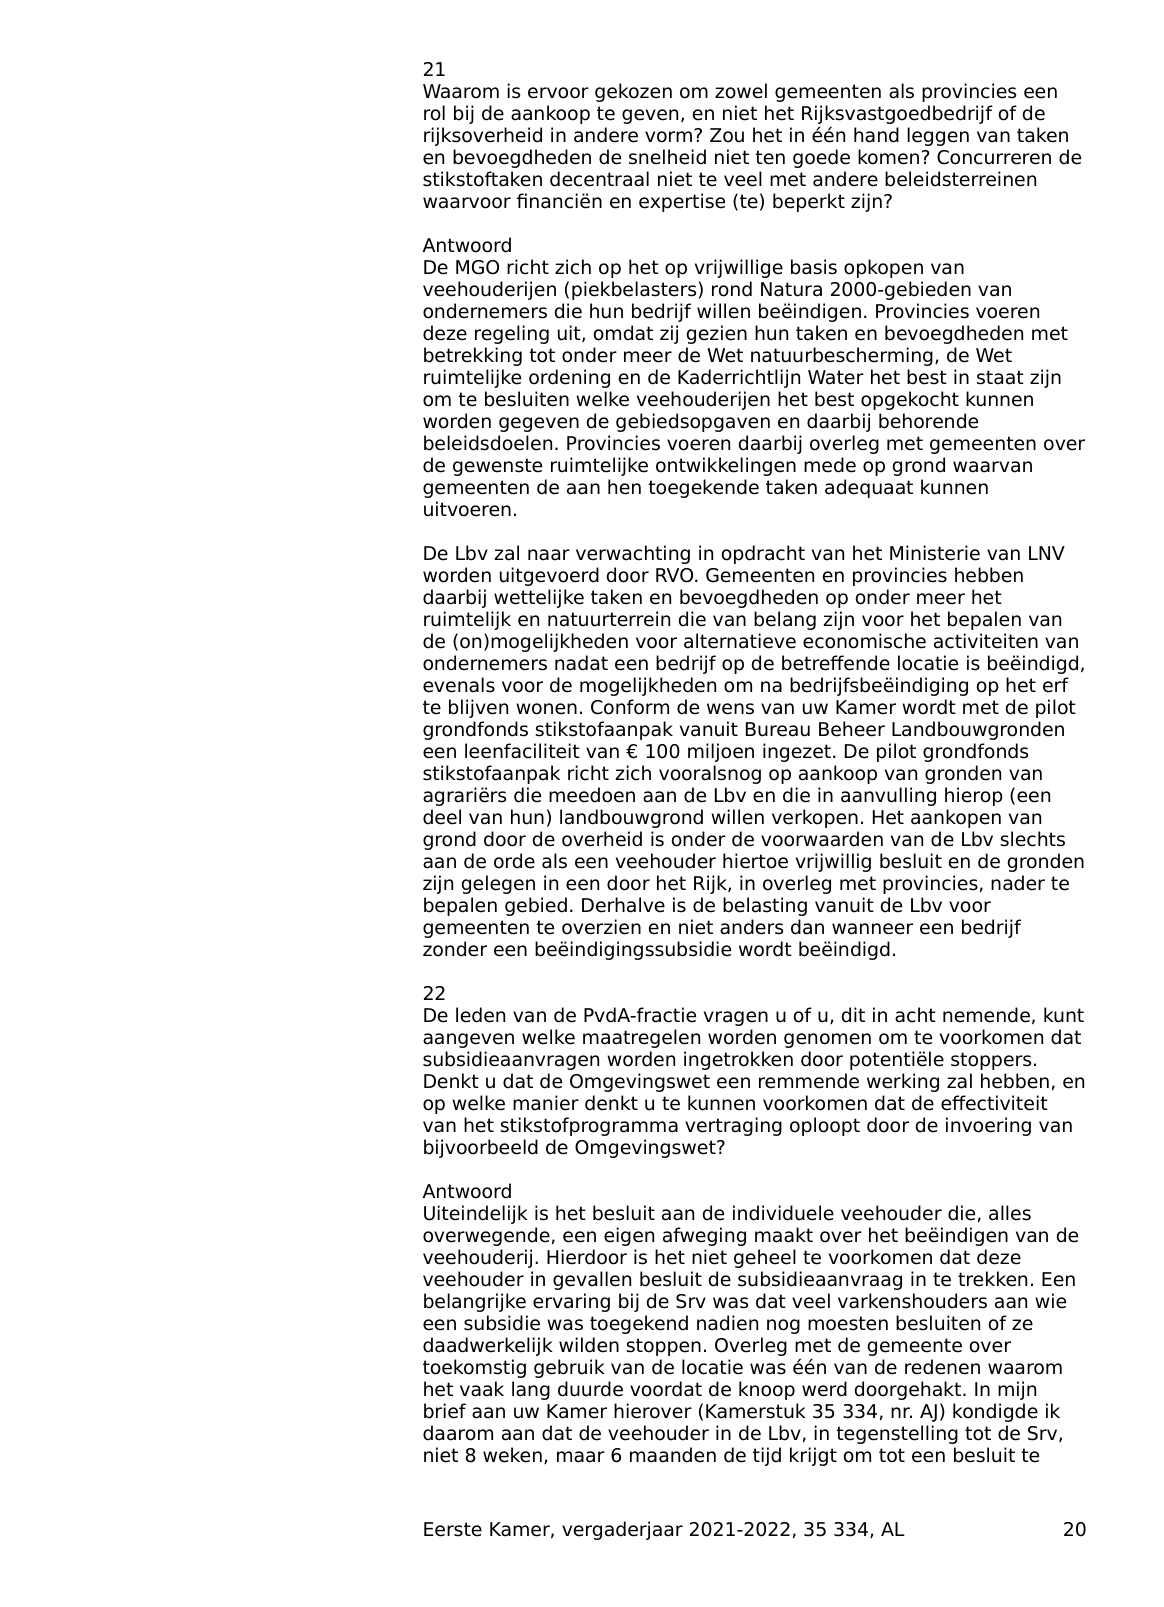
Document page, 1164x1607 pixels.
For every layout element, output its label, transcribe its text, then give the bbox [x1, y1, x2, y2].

text 21 [422, 59, 1087, 81]
text Antwoord [422, 1181, 1087, 1203]
text De MGO richt zich op het op vrijwillige basis opkopen van veehouderijen (piekbelasters) rond Natura 2000-gebieden van ondernemers die hun bedrijf willen beëindigen. Provincies voeren deze regeling uit, omdat zij gezien hun taken en bevoegdheden met betrekking tot onder meer de Wet natuurbescherming, de Wet ruimtelijke ordening en de Kaderrichtlijn Water het best in staat zijn om te besluiten welke veehouderijen het best opgekocht kunnen worden gegeven de gebiedsopgaven en daarbij behorende beleidsdoelen. Provincies voeren daarbij overleg met gemeenten over de gewenste ruimtelijke ontwikkelingen mede op grond waarvan gemeenten de aan hen toegekende taken adequaat kunnen uitvoeren. [422, 257, 1087, 521]
text Waarom is ervoor gekozen om zowel gemeenten als provincies een rol bij de aankoop te geven, en niet het Rijksvastgoedbedrijf of de rijksoverheid in andere vorm? Zou het in één hand leggen van taken en bevoegdheden de snelheid niet ten goede komen? Concurreren de stikstoftaken decentraal niet te veel met andere beleidsterreinen waarvoor financiën en expertise (te) beperkt zijn? [422, 81, 1087, 213]
text De Lbv zal naar verwachting in opdracht van het Ministerie van LNV worden uitgevoerd door RVO. Gemeenten en provincies hebben daarbij wettelijke taken en bevoegdheden op onder meer het ruimtelijk en natuurterrein die van belang zijn voor het bepalen van de (on)mogelijkheden voor alternatieve economische activiteiten van ondernemers nadat een bedrijf op de betreffende locatie is beëindigd, evenals voor de mogelijkheden om na bedrijfsbeëindiging op het erf te blijven wonen. Conform de wens van uw Kamer wordt met de pilot grondfonds stikstofaanpak vanuit Bureau Beheer Landbouwgronden een leenfaciliteit van € 100 miljoen ingezet. De pilot grondfonds stikstofaanpak richt zich vooralsnog op aankoop van gronden van agrariërs die meedoen aan de Lbv en die in aanvulling hierop (een deel van hun) landbouwgrond willen verkopen. Het aankopen van grond door de overheid is onder de voorwaarden van de Lbv slechts aan de orde als een veehouder hiertoe vrijwillig besluit en de gronden zijn gelegen in een door het Rijk, in overleg met provincies, nader te bepalen gebied. Derhalve is de belasting vanuit de Lbv voor gemeenten te overzien en niet anders dan wanneer een bedrijf zonder een beëindigingssubsidie wordt beëindigd. [422, 543, 1087, 961]
text Antwoord [422, 235, 1087, 257]
text De leden van de PvdA-fractie vragen u of u, dit in acht nemende, kunt aangeven welke maatregelen worden genomen om te voorkomen dat subsidieaanvragen worden ingetrokken door potentiële stoppers. Denkt u dat de Omgevingswet een remmende werking zal hebben, en op welke manier denkt u te kunnen voorkomen dat de effectiviteit van het stikstofprogramma vertraging oploopt door de invoering van bijvoorbeeld de Omgevingswet? [422, 1005, 1087, 1159]
text 22 [422, 983, 1087, 1005]
text Uiteindelijk is het besluit aan de individuele veehouder die, alles overwegende, een eigen afweging maakt over het beëindigen van de veehouderij. Hierdoor is het niet geheel te voorkomen dat deze veehouder in gevallen besluit de subsidieaanvraag in te trekken. Een belangrijke ervaring bij de Srv was dat veel varkenshouders aan wie een subsidie was toegekend nadien nog moesten besluiten of ze daadwerkelijk wilden stoppen. Overleg met de gemeente over toekomstig gebruik van de locatie was één van de redenen waarom het vaak lang duurde voordat de knoop werd doorgehakt. In mijn brief aan uw Kamer hierover (Kamerstuk 35 334, nr. AJ) kondigde ik daarom aan dat de veehouder in de Lbv, in tegenstelling tot de Srv, niet 8 weken, maar 6 maanden de tijd krijgt om tot een besluit te [422, 1203, 1087, 1467]
